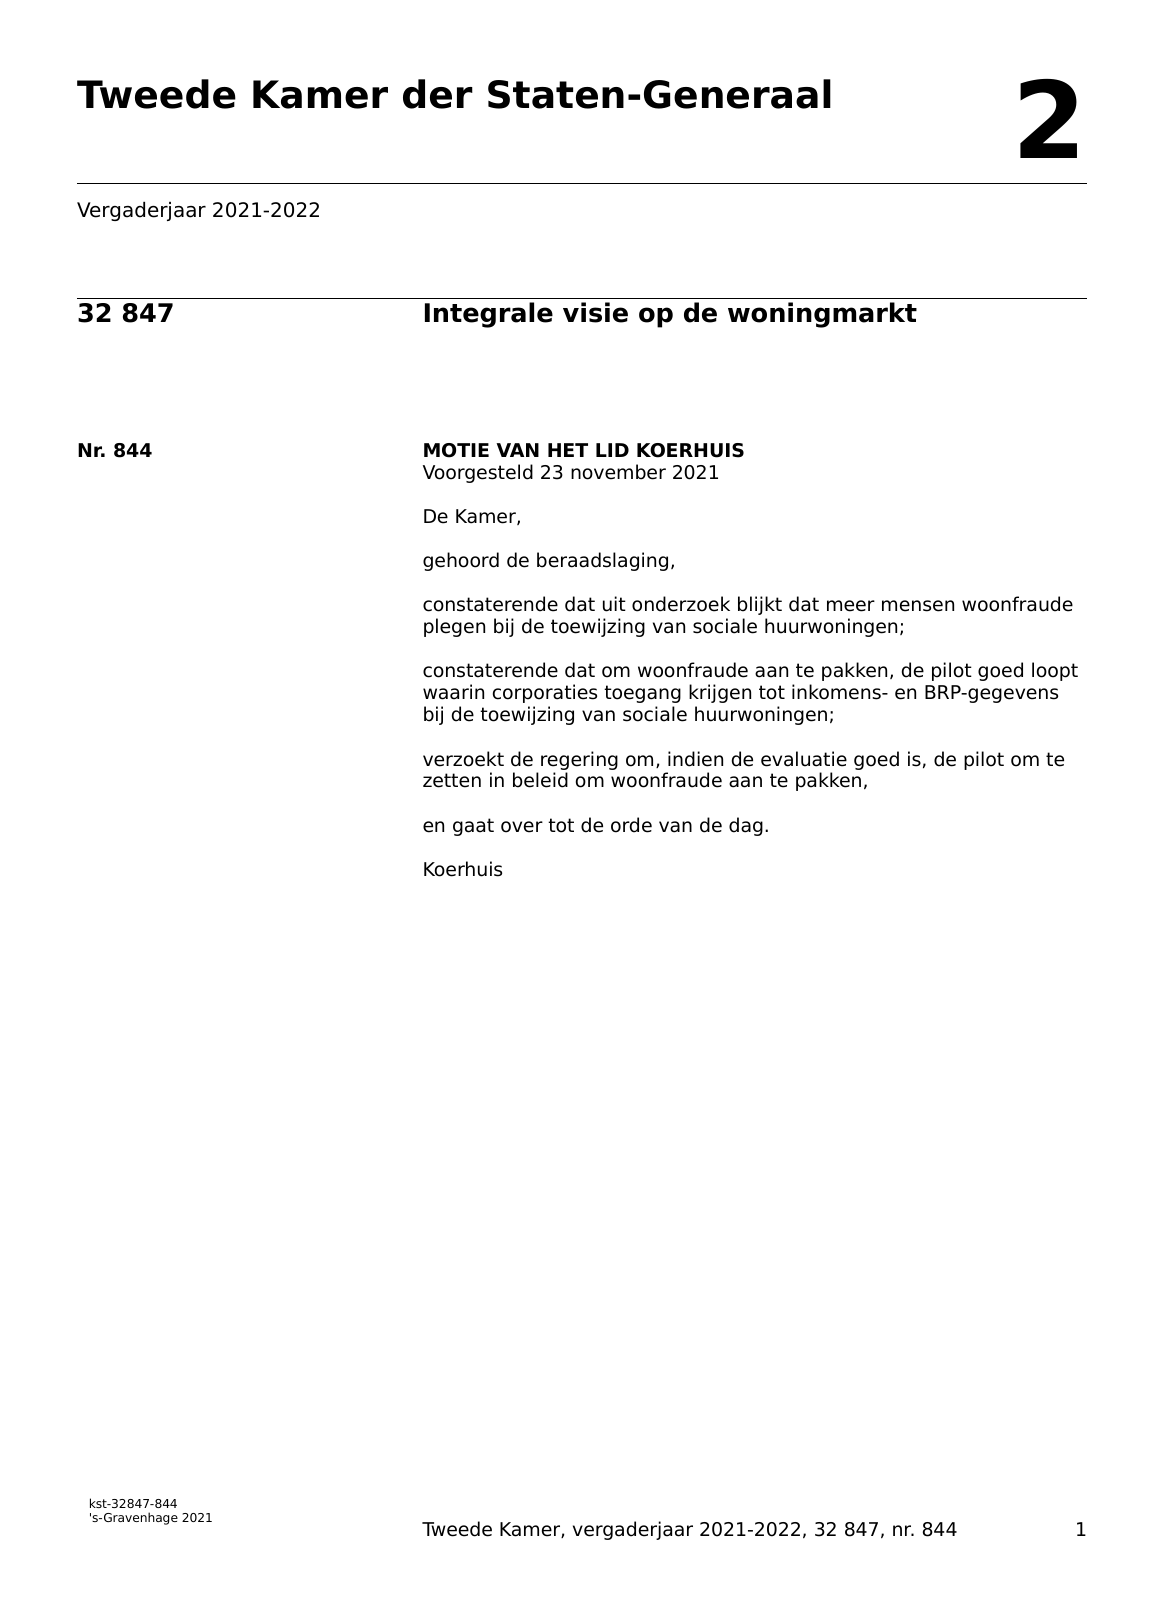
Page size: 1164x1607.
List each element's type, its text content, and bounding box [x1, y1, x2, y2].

table_header Tweede Kamer der Staten-Generaal [77, 59, 886, 183]
text Voorgesteld 23 november 2021 [422, 462, 1087, 484]
text constaterende dat uit onderzoek blijkt dat meer mensen woonfraude plegen bij de toewijzing van sociale huurwoningen; [422, 594, 1087, 638]
table_header 2 [886, 59, 1087, 183]
text 's-Gravenhage 2021 [88, 1511, 323, 1525]
text Koerhuis [422, 859, 1087, 881]
text gehoord de beraadslaging, [422, 550, 1087, 572]
text constaterende dat om woonfraude aan te pakken, de pilot goed loopt waarin corporaties toegang krijgen tot inkomens- en BRP-gegevens bij de toewijzing van sociale huurwoningen; [422, 660, 1087, 726]
text verzoekt de regering om, indien de evaluatie goed is, de pilot om te zetten in beleid om woonfraude aan te pakken, [422, 748, 1087, 792]
text De Kamer, [422, 506, 1087, 528]
table_cell Vergaderjaar 2021-2022 [77, 184, 1087, 298]
text kst-32847-844 [88, 1497, 323, 1511]
subtitle 32 847 Integrale visie op de woningmarkt [77, 299, 1087, 329]
subtitle Nr. 844 MOTIE VAN HET LID KOERHUIS [77, 440, 1087, 462]
text en gaat over tot de orde van de dag. [422, 814, 1087, 837]
